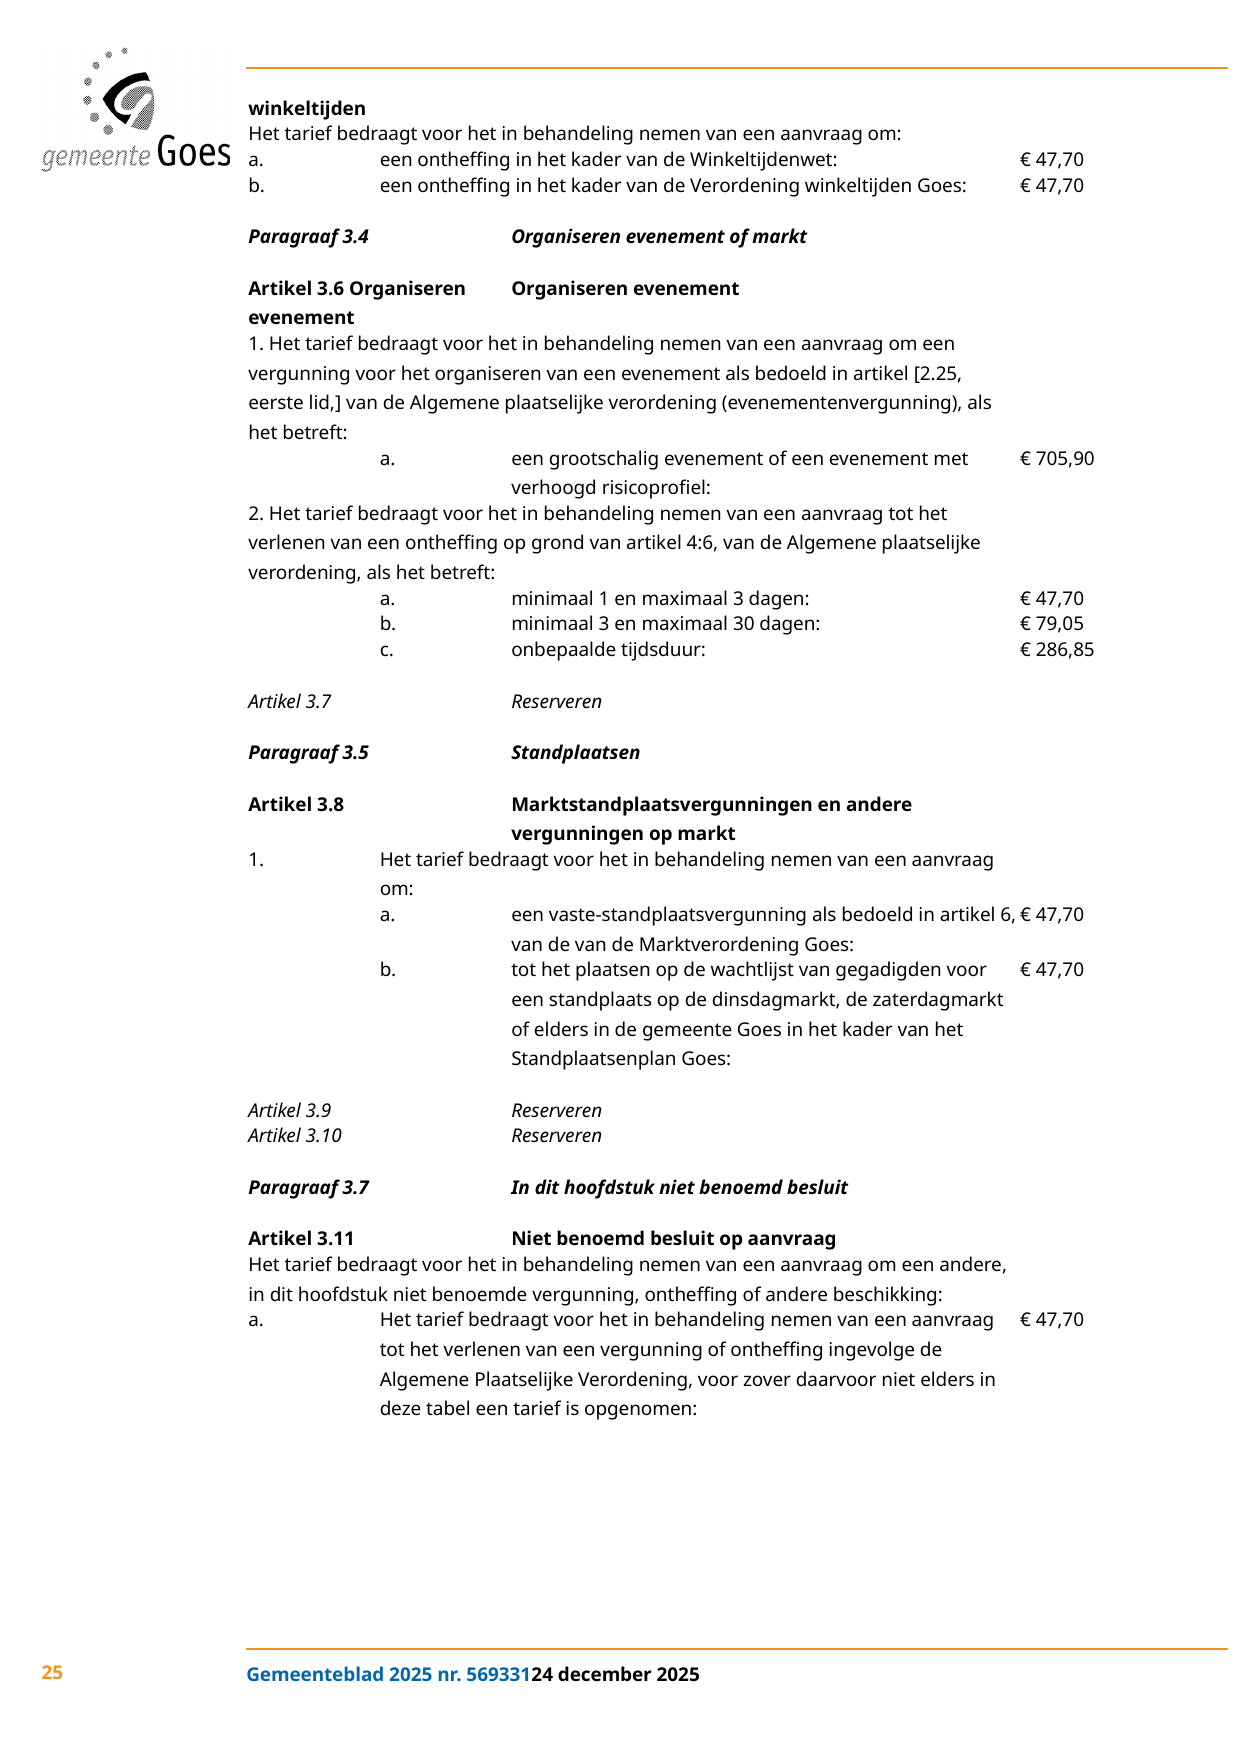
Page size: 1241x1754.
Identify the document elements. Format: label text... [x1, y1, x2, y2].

table_cell Artikel 3.7 [248, 688, 511, 713]
table_cell een ontheffing in het kader van de Winkeltijdenwet: [380, 146, 1020, 172]
table_cell € 47,70 [1020, 146, 1152, 172]
table_cell € 47,70 [1020, 957, 1152, 1071]
table_cell [248, 662, 1152, 688]
table_cell [248, 585, 379, 611]
table_cell tot het plaatsen op de wachtlijst van gegadigden voor een standplaats op de dinsdagmarkt, de zaterdagmarkt of elders in de gemeente Goes in het kader van het Standplaatsenplan Goes: [511, 957, 1020, 1071]
table_cell Organiseren evenement [511, 275, 1020, 330]
table_cell a. [380, 901, 511, 957]
table_cell Artikel 3.6 Organiseren evenement [248, 275, 511, 330]
table_cell [248, 765, 1152, 791]
table_cell [1020, 1226, 1152, 1251]
table_cell [1020, 121, 1152, 146]
table_cell b. [248, 172, 379, 198]
table_cell € 47,70 [1020, 901, 1152, 957]
table_cell Paragraaf 3.4 [248, 224, 511, 249]
table_cell [1020, 1251, 1152, 1307]
table_cell [1020, 1097, 1152, 1123]
table_cell Artikel 3.10 [248, 1123, 511, 1148]
table_cell € 47,70 [1020, 1307, 1152, 1421]
table_cell [1020, 500, 1152, 585]
table_cell € 47,70 [1020, 585, 1152, 611]
table_cell Artikel 3.11 [248, 1226, 511, 1251]
table_cell [248, 636, 379, 662]
table_cell [1020, 330, 1152, 445]
table_cell € 705,90 [1020, 445, 1152, 500]
table_cell Marktstandplaatsvergunningen en andere vergunningen op markt [511, 791, 1020, 846]
table_cell [1020, 95, 1152, 121]
table_cell Artikel 3.9 [248, 1097, 511, 1123]
table_cell [248, 445, 379, 500]
table_cell [1020, 1200, 1152, 1226]
table_cell € 286,85 [1020, 636, 1152, 662]
table_cell [380, 1200, 511, 1226]
table_cell Reserveren [511, 688, 1020, 713]
table_cell [1020, 275, 1152, 330]
table_cell een ontheffing in het kader van de Verordening winkeltijden Goes: [380, 172, 1020, 198]
table_cell € 79,05 [1020, 611, 1152, 636]
table_cell 1. Het tarief bedraagt voor het in behandeling nemen van een aanvraag om een vergunning voor het organiseren van een evenement als bedoeld in artikel [2.25, eerste lid,] van de Algemene plaatselijke verordening (evenementenvergunning), als het betreft: [248, 330, 1020, 445]
table_cell [511, 95, 1020, 121]
table_cell Het tarief bedraagt voor het in behandeling nemen van een aanvraag om een andere, in dit hoofdstuk niet benoemde vergunning, ontheffing of andere beschikking: [248, 1251, 1020, 1307]
table_cell onbepaalde tijdsduur: [511, 636, 1020, 662]
table_cell [1020, 1148, 1152, 1174]
table_cell Standplaatsen [511, 739, 1020, 765]
table_cell Reserveren [511, 1123, 1020, 1148]
table_cell [380, 1148, 511, 1174]
table_cell winkeltijden [248, 95, 511, 121]
table_cell Paragraaf 3.5 [248, 739, 511, 765]
table_cell minimaal 3 en maximaal 30 dagen: [511, 611, 1020, 636]
table_cell [1020, 739, 1152, 765]
table_cell 2. Het tarief bedraagt voor het in behandeling nemen van een aanvraag tot het verlenen van een ontheffing op grond van artikel 4:6, van de Algemene plaatselijke verordening, als het betreft: [248, 500, 1020, 585]
table_cell [248, 1071, 1152, 1097]
table_cell [248, 198, 1152, 223]
table_cell a. [380, 585, 511, 611]
table_cell [1020, 846, 1152, 901]
table_cell Het tarief bedraagt voor het in behandeling nemen van een aanvraag om: [248, 121, 1020, 146]
table_cell a. [248, 146, 379, 172]
table_cell [248, 611, 379, 636]
table_cell [248, 249, 1152, 275]
table_cell Het tarief bedraagt voor het in behandeling nemen van een aanvraag om: [380, 846, 1020, 901]
table_cell [1020, 1123, 1152, 1148]
table_cell a. [380, 445, 511, 500]
table_cell een vaste-standplaatsvergunning als bedoeld in artikel 6, van de van de Marktverordening Goes: [511, 901, 1020, 957]
table_cell [1020, 791, 1152, 846]
table_cell c. [380, 636, 511, 662]
table_cell [248, 1148, 379, 1174]
table_cell b. [380, 957, 511, 1071]
table_cell een grootschalig evenement of een evenement met verhoogd risicoprofiel: [511, 445, 1020, 500]
table_cell [248, 714, 1152, 739]
table_cell [511, 1200, 1020, 1226]
table_cell [248, 1200, 379, 1226]
table_cell Organiseren evenement of markt [511, 224, 1020, 249]
table_cell b. [380, 611, 511, 636]
table_cell a. [248, 1307, 379, 1421]
table_cell Paragraaf 3.7 [248, 1174, 511, 1200]
table_cell [1020, 688, 1152, 713]
table_cell Artikel 3.8 [248, 791, 511, 846]
table_cell minimaal 1 en maximaal 3 dagen: [511, 585, 1020, 611]
table_cell € 47,70 [1020, 172, 1152, 198]
table_cell [1020, 1174, 1152, 1200]
table_cell In dit hoofdstuk niet benoemd besluit [511, 1174, 1020, 1200]
table_cell Niet benoemd besluit op aanvraag [511, 1226, 1020, 1251]
table_cell 1. [248, 846, 379, 901]
table_cell [248, 901, 379, 957]
table_cell [511, 1148, 1020, 1174]
table_cell Reserveren [511, 1097, 1020, 1123]
table_cell [248, 957, 379, 1071]
table_cell Het tarief bedraagt voor het in behandeling nemen van een aanvraag tot het verlenen van een vergunning of ontheffing ingevolge de Algemene Plaatselijke Verordening, voor zover daarvoor niet elders in deze tabel een tarief is opgenomen: [380, 1307, 1020, 1421]
picture [41, 47, 231, 172]
table_cell [1020, 224, 1152, 249]
